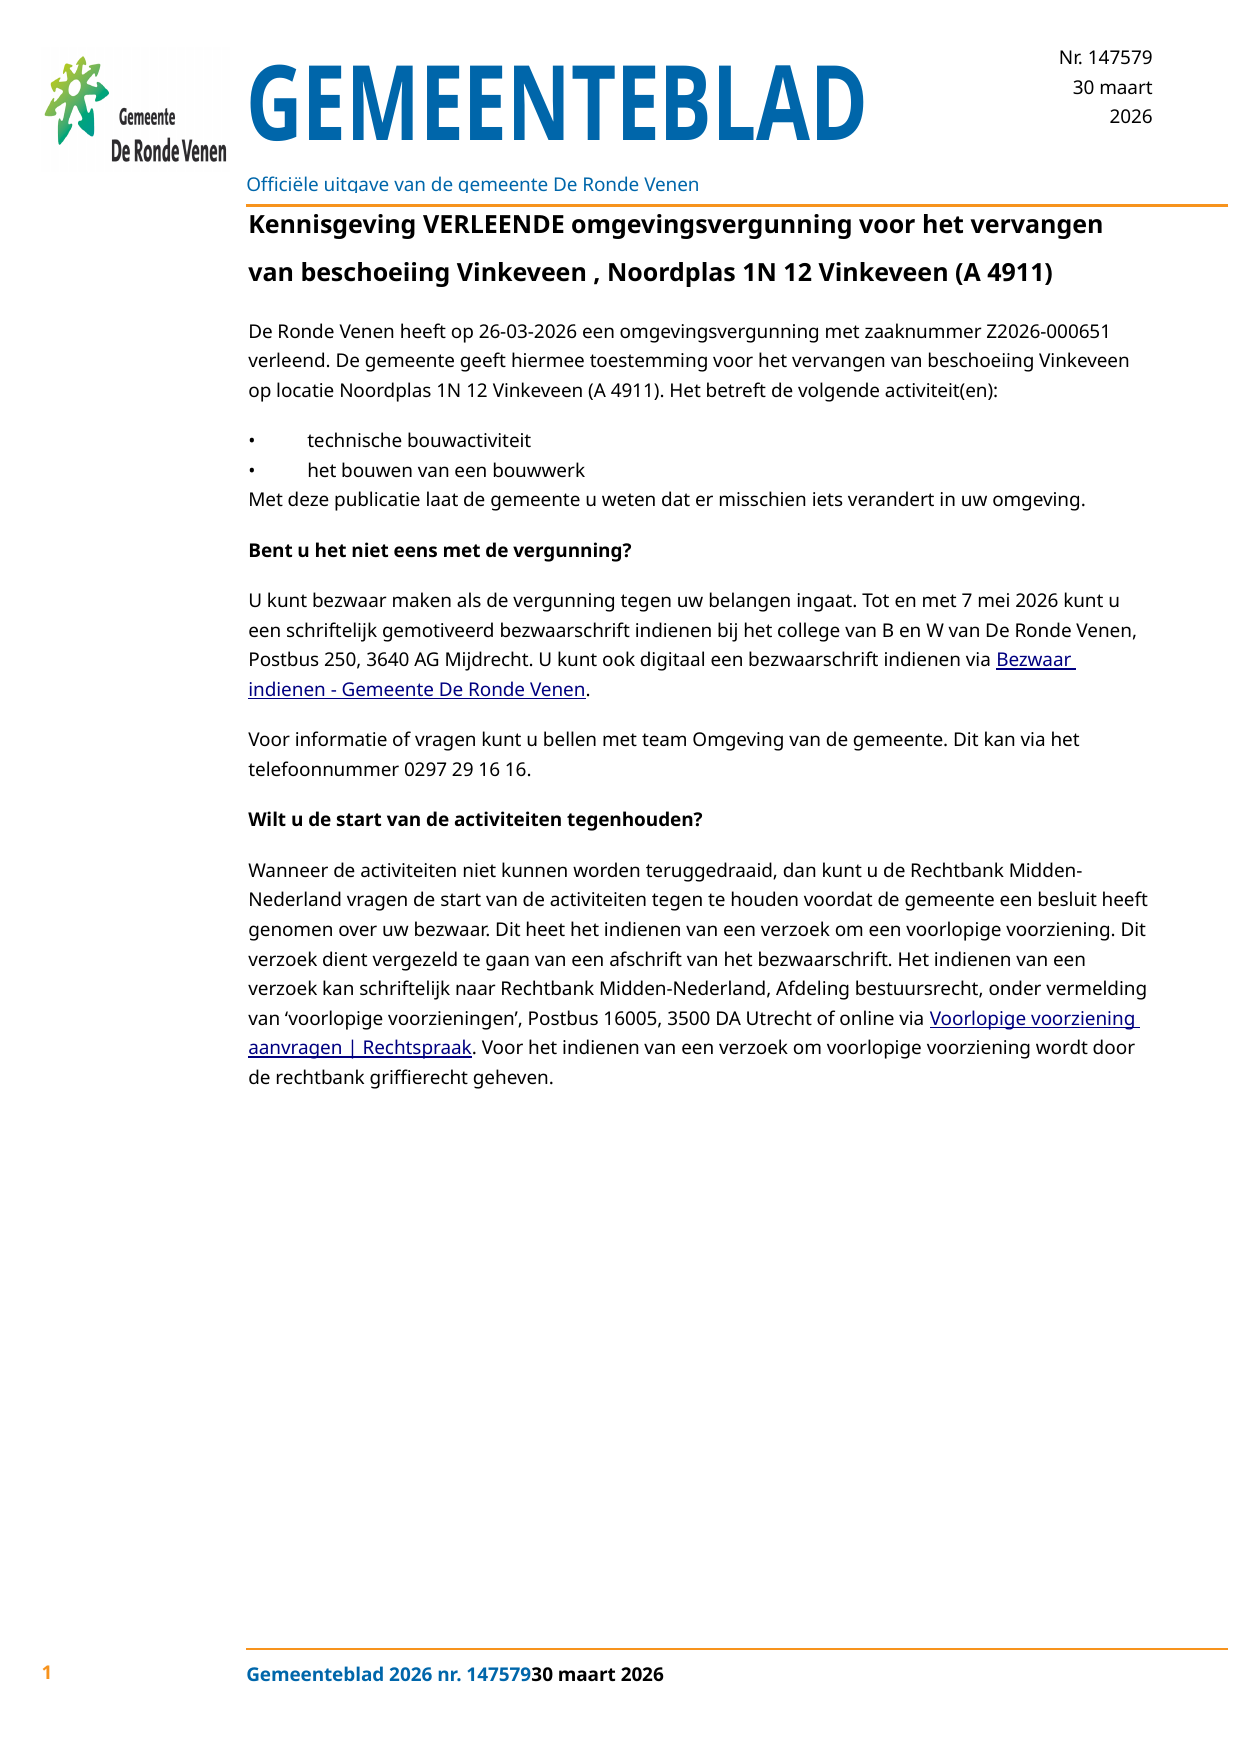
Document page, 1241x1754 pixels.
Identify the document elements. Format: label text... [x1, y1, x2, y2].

text Wilt u de start van de activiteiten tegenhouden? [248, 807, 1152, 832]
text U kunt bezwaar maken als de vergunning tegen uw belangen ingaat. Tot en met 7 mei 2026 kunt u een schriftelijk gemotiveerd bezwaarschrift indienen bij het college van B en W van De Ronde Venen, Postbus 250, 3640 AG Mijdrecht. U kunt ook digitaal een bezwaarschrift indienen via Bezwaar indienen - Gemeente De Ronde Venen. [248, 587, 1152, 702]
list het bouwen van een bouwwerk [248, 457, 1152, 483]
text De Ronde Venen heeft op 26-03-2026 een omgevingsvergunning met zaaknummer Z2026-000651 verleend. De gemeente geeft hiermee toestemming voor het vervangen van beschoeiing Vinkeveen op locatie Noordplas 1N 12 Vinkeveen (A 4911). Het betreft de volgende activiteit(en): [248, 318, 1152, 403]
text Bent u het niet eens met de vergunning? [248, 537, 1152, 563]
text Wanneer de activiteiten niet kunnen worden teruggedraaid, dan kunt u de Rechtbank Midden-Nederland vragen de start van de activiteiten tegen te houden voordat de gemeente een besluit heeft genomen over uw bezwaar. Dit heet het indienen van een verzoek om een voorlopige voorziening. Dit verzoek dient vergezeld te gaan van een afschrift van het bezwaarschrift. Het indienen van een verzoek kan schriftelijk naar Rechtbank Midden-Nederland, Afdeling bestuursrecht, onder vermelding van ‘voorlopige voorzieningen’, Postbus 16005, 3500 DA Utrecht of online via Voorlopige voorziening aanvragen | Rechtspraak. Voor het indienen van een verzoek om voorlopige voorziening wordt door de rechtbank griffierecht geheven. [248, 857, 1152, 1090]
list technische bouwactiviteit [248, 427, 1152, 453]
text Voor informatie of vragen kunt u bellen met team Omgeving van de gemeente. Dit kan via het telefoonnummer 0297 29 16 16. [248, 727, 1152, 782]
text Met deze publicatie laat de gemeente u weten dat er misschien iets verandert in uw omgeving. [248, 487, 1152, 512]
text Kennisgeving VERLEENDE omgevingsvergunning voor het vervangen van beschoeiing Vinkeveen , Noordplas 1N 12 Vinkeveen (A 4911) [248, 207, 1152, 288]
picture [41, 47, 231, 172]
